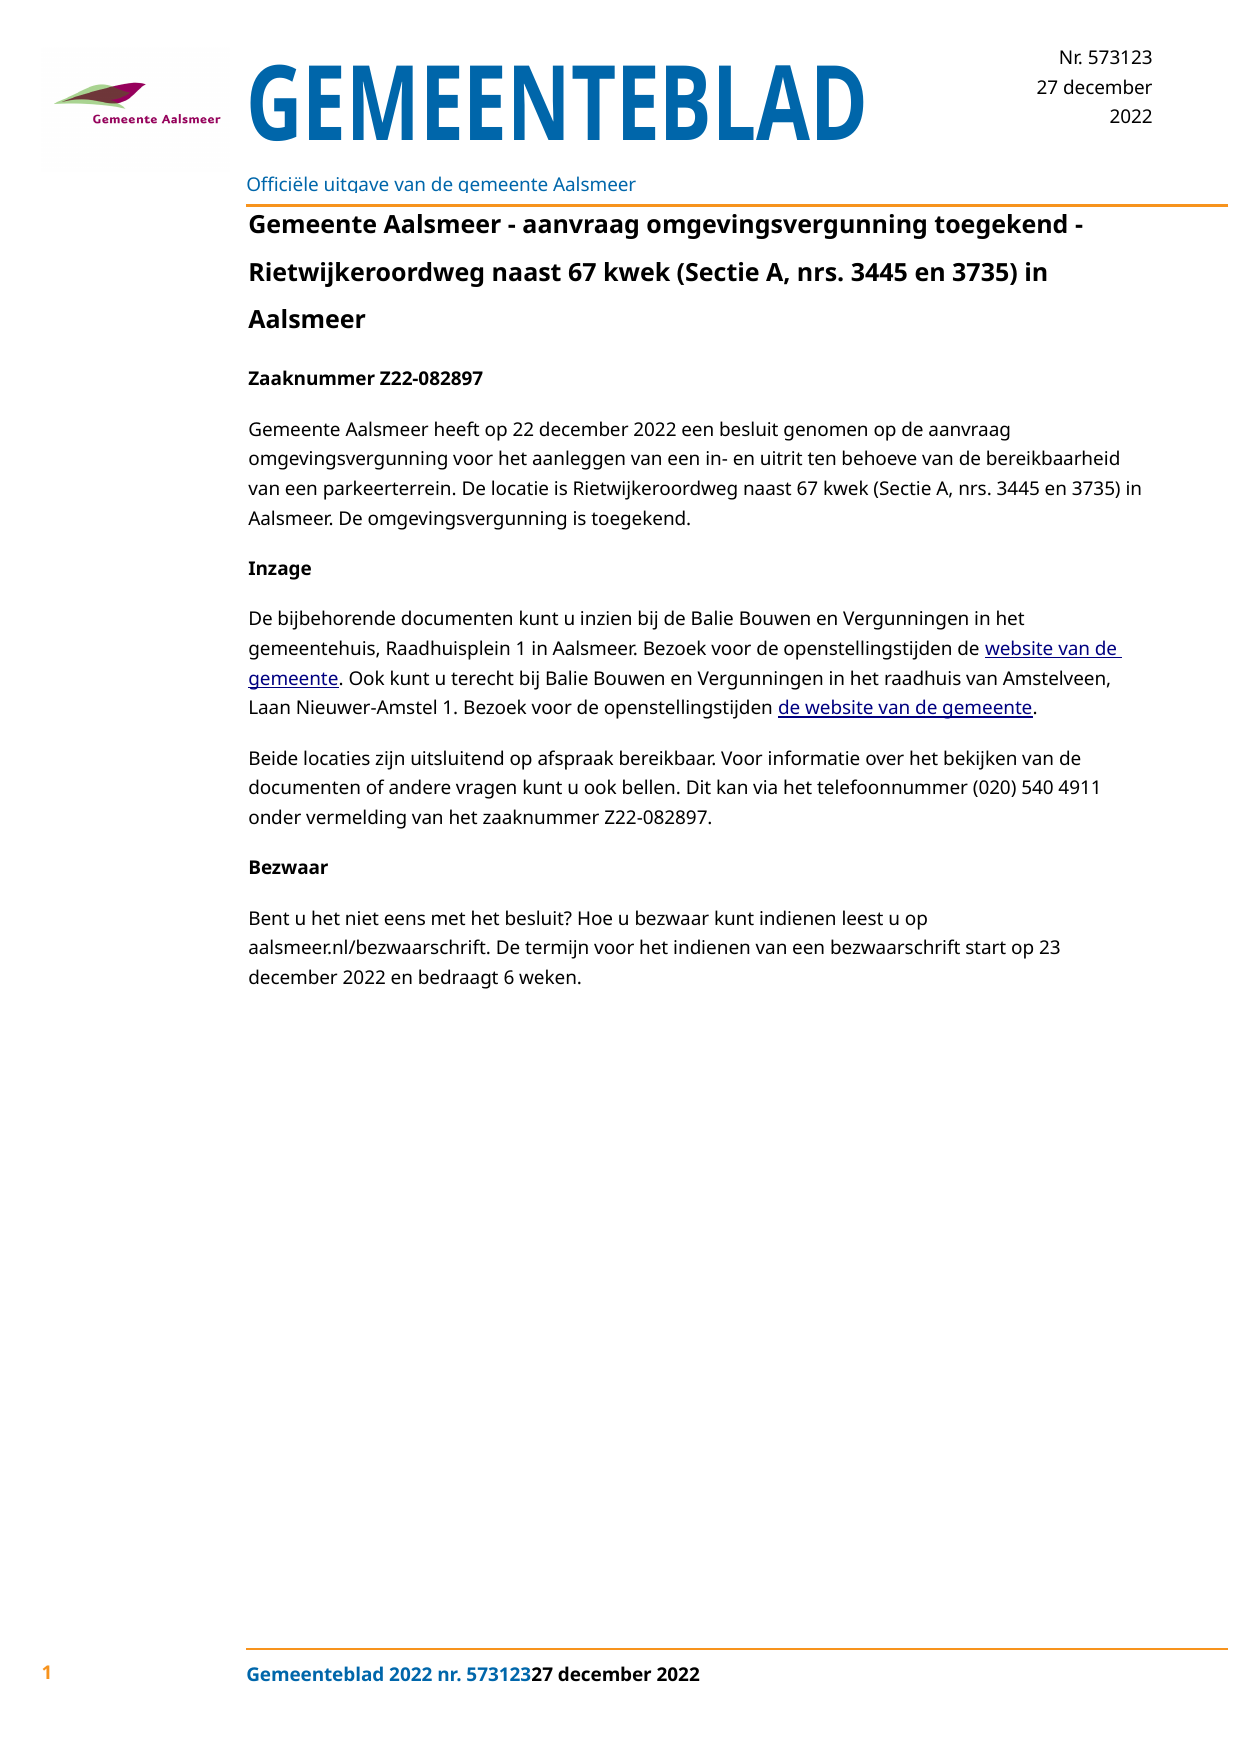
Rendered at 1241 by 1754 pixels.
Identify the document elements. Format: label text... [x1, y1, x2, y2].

text Bent u het niet eens met het besluit? Hoe u bezwaar kunt indienen leest u op aalsmeer.nl/bezwaarschrift. De termijn voor het indienen van een bezwaarschrift start op 23 december 2022 en bedraagt 6 weken. [248, 905, 1152, 989]
text Inzage [248, 555, 1152, 581]
text Beide locaties zijn uitsluitend op afspraak bereikbaar. Voor informatie over het bekijken van de documenten of andere vragen kunt u ook bellen. Dit kan via het telefoonnummer (020) 540 4911 onder vermelding van het zaaknummer Z22-082897. [248, 745, 1152, 829]
text Bezwaar [248, 854, 1152, 880]
picture [41, 47, 231, 172]
text Zaaknummer Z22-082897 [248, 366, 1152, 391]
text De bijbehorende documenten kunt u inzien bij de Balie Bouwen en Vergunningen in het gemeentehuis, Raadhuisplein 1 in Aalsmeer. Bezoek voor de openstellingstijden de website van de gemeente. Ook kunt u terecht bij Balie Bouwen en Vergunningen in het raadhuis van Amstelveen, Laan Nieuwer-Amstel 1. Bezoek voor de openstellingstijden de website van de gemeente. [248, 606, 1152, 720]
text Gemeente Aalsmeer heeft op 22 december 2022 een besluit genomen op de aanvraag omgevingsvergunning voor het aanleggen van een in- en uitrit ten behoeve van de bereikbaarheid van een parkeerterrein. De locatie is Rietwijkeroordweg naast 67 kwek (Sectie A, nrs. 3445 en 3735) in Aalsmeer. De omgevingsvergunning is toegekend. [248, 416, 1152, 530]
text Gemeente Aalsmeer - aanvraag omgevingsvergunning toegekend - Rietwijkeroordweg naast 67 kwek (Sectie A, nrs. 3445 en 3735) in Aalsmeer [248, 207, 1152, 336]
